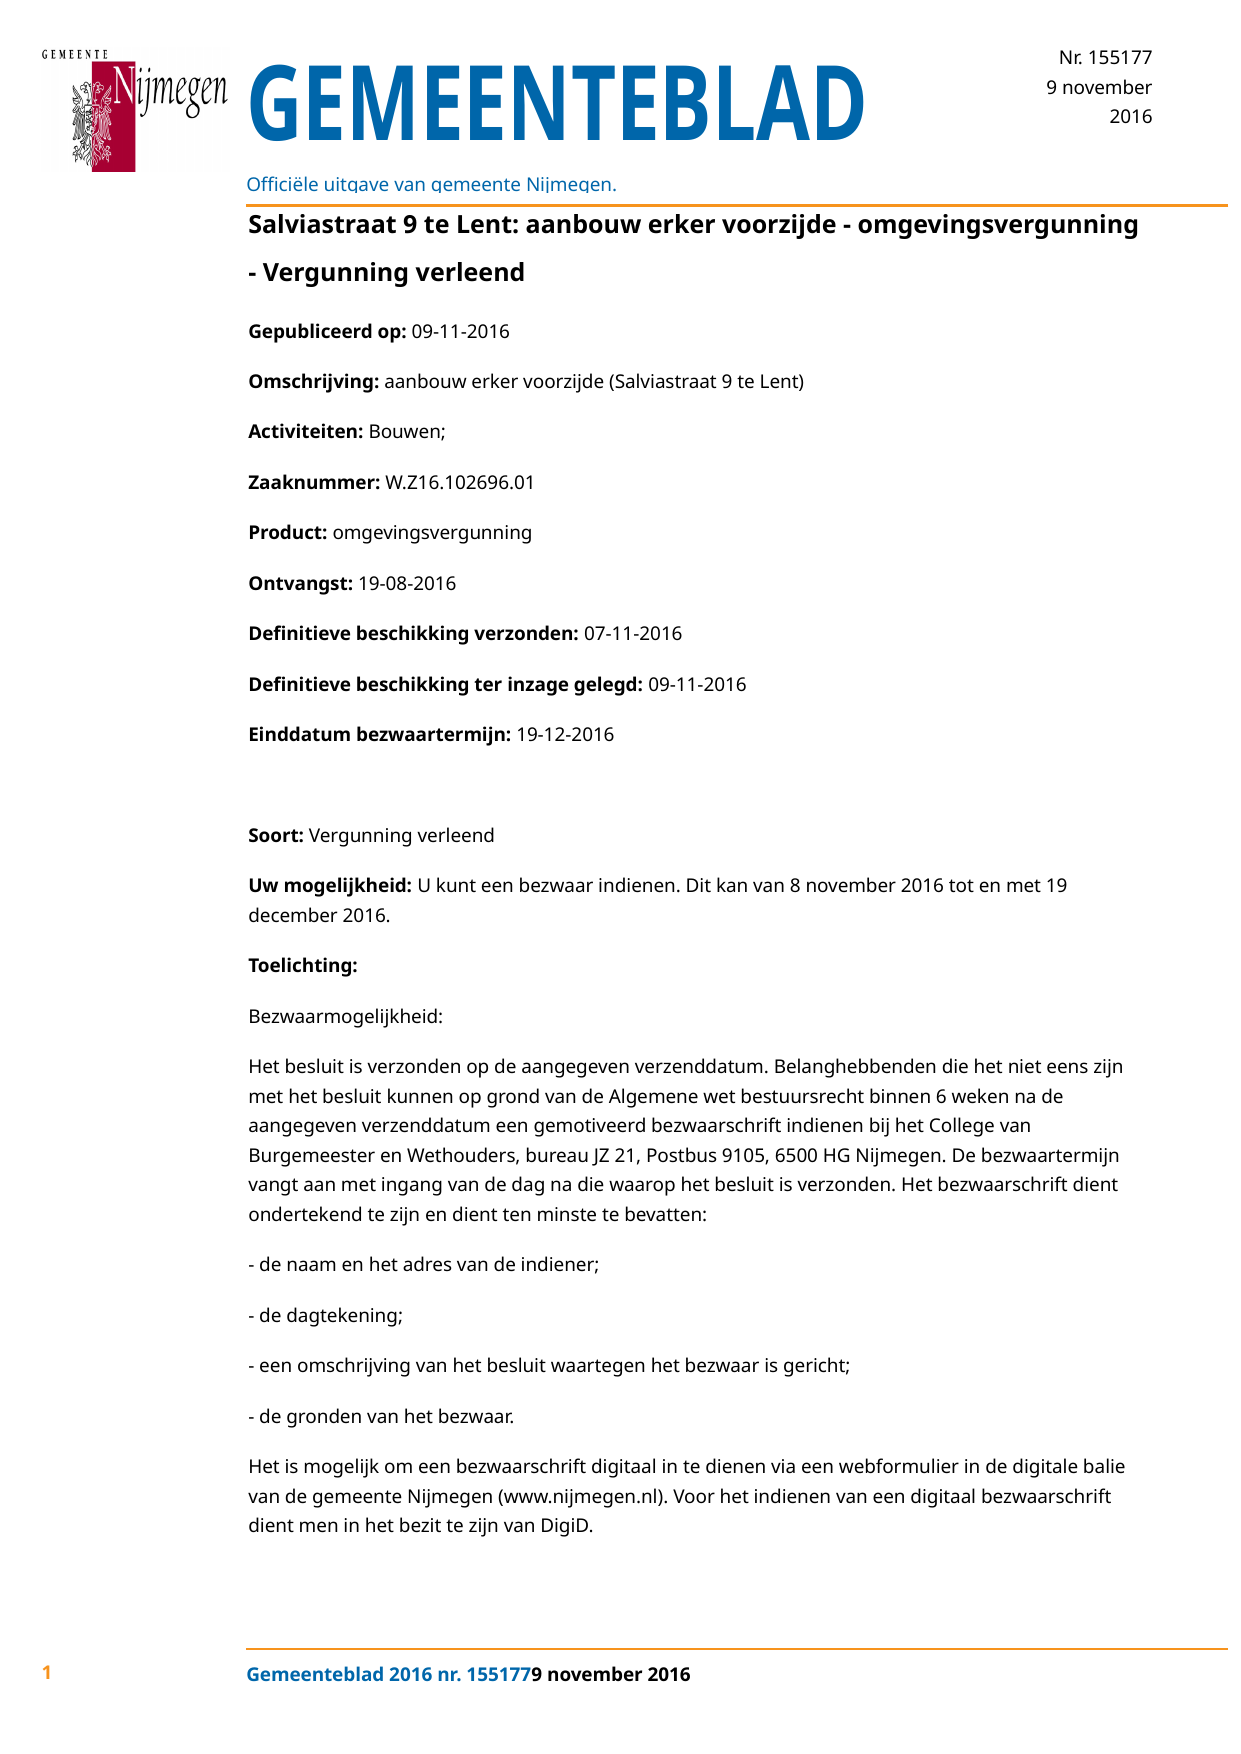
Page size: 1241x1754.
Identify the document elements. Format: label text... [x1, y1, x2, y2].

text - een omschrijving van het besluit waartegen het bezwaar is gericht; [248, 1352, 1152, 1378]
text Ontvangst: 19-08-2016 [248, 570, 1152, 596]
text Zaaknummer: W.Z16.102696.01 [248, 469, 1152, 495]
text Product: omgevingsvergunning [248, 519, 1152, 545]
text Activiteiten: Bouwen; [248, 419, 1152, 444]
text Einddatum bezwaartermijn: 19-12-2016 [248, 721, 1152, 747]
text Bezwaarmogelijkheid: [248, 1003, 1152, 1029]
text Uw mogelijkheid: U kunt een bezwaar indienen. Dit kan van 8 november 2016 tot en met 19 december 2016. [248, 872, 1152, 928]
text - de dagtekening; [248, 1302, 1152, 1328]
text - de naam en het adres van de indiener; [248, 1252, 1152, 1277]
text Gepubliceerd op: 09-11-2016 [248, 318, 1152, 344]
text Definitieve beschikking verzonden: 07-11-2016 [248, 620, 1152, 646]
text Het is mogelijk om een bezwaarschrift digitaal in te dienen via een webformulier in de digitale balie van de gemeente Nijmegen (www.nijmegen.nl). Voor het indienen van een digitaal bezwaarschrift dient men in het bezit te zijn van DigiD. [248, 1453, 1152, 1538]
text Het besluit is verzonden op de aangegeven verzenddatum. Belanghebbenden die het niet eens zijn met het besluit kunnen op grond van de Algemene wet bestuursrecht binnen 6 weken na de aangegeven verzenddatum een gemotiveerd bezwaarschrift indienen bij het College van Burgemeester en Wethouders, bureau JZ 21, Postbus 9105, 6500 HG Nijmegen. De bezwaartermijn vangt aan met ingang van de dag na die waarop het besluit is verzonden. Het bezwaarschrift dient ondertekend te zijn en dient ten minste te bevatten: [248, 1053, 1152, 1227]
text Soort: Vergunning verleend [248, 822, 1152, 848]
picture [41, 47, 231, 172]
text Toelichting: [248, 952, 1152, 978]
text - de gronden van het bezwaar. [248, 1403, 1152, 1429]
text Definitieve beschikking ter inzage gelegd: 09-11-2016 [248, 671, 1152, 697]
text Salviastraat 9 te Lent: aanbouw erker voorzijde - omgevingsvergunning - Vergunning verleend [248, 207, 1152, 288]
text Omschrijving: aanbouw erker voorzijde (Salviastraat 9 te Lent) [248, 368, 1152, 394]
